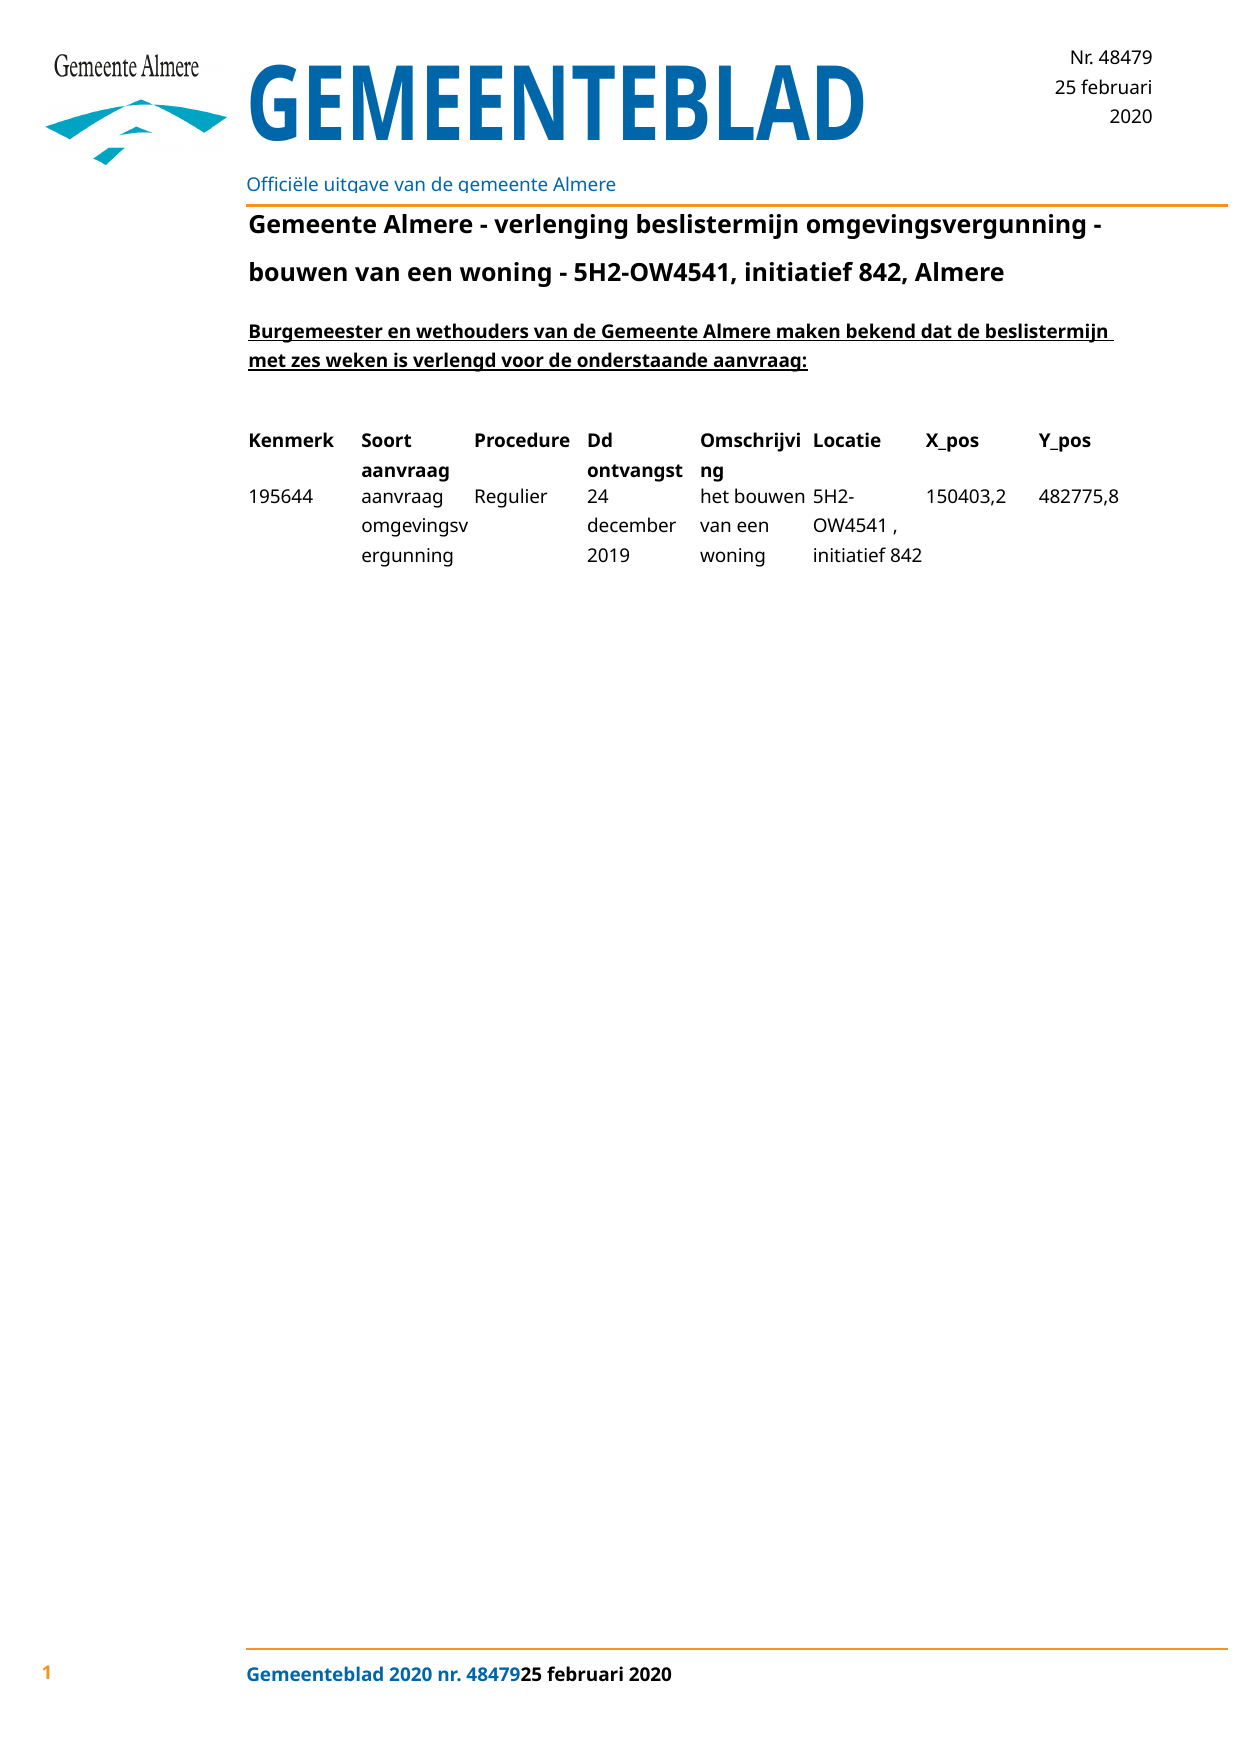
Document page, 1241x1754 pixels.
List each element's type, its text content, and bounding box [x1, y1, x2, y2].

table_header Omschrijving [700, 428, 813, 483]
picture [41, 47, 231, 172]
table_cell 5H2-OW4541 , initiatief 842 [813, 483, 926, 568]
table_cell aanvraag omgevingsvergunning [361, 483, 474, 568]
table_header Dd ontvangst [587, 428, 700, 483]
table_cell 195644 [248, 483, 361, 568]
text Gemeente Almere - verlenging beslistermijn omgevingsvergunning - bouwen van een woning - 5H2-OW4541, initiatief 842, Almere [248, 207, 1152, 288]
table_header Locatie [813, 428, 926, 483]
table_header Procedure [474, 428, 587, 483]
text Burgemeester en wethouders van de Gemeente Almere maken bekend dat de beslistermijn met zes weken is verlengd voor de onderstaande aanvraag: [248, 318, 1152, 373]
table_cell 150403,2 [926, 483, 1038, 568]
table_cell het bouwen van een woning [700, 483, 813, 568]
table_cell Regulier [474, 483, 587, 568]
table_cell 482775,8 [1039, 483, 1152, 568]
table_cell 24 december 2019 [587, 483, 700, 568]
table_header Soort aanvraag [361, 428, 474, 483]
table_header Y_pos [1039, 428, 1152, 483]
table_header X_pos [926, 428, 1038, 483]
table_header Kenmerk [248, 428, 361, 483]
